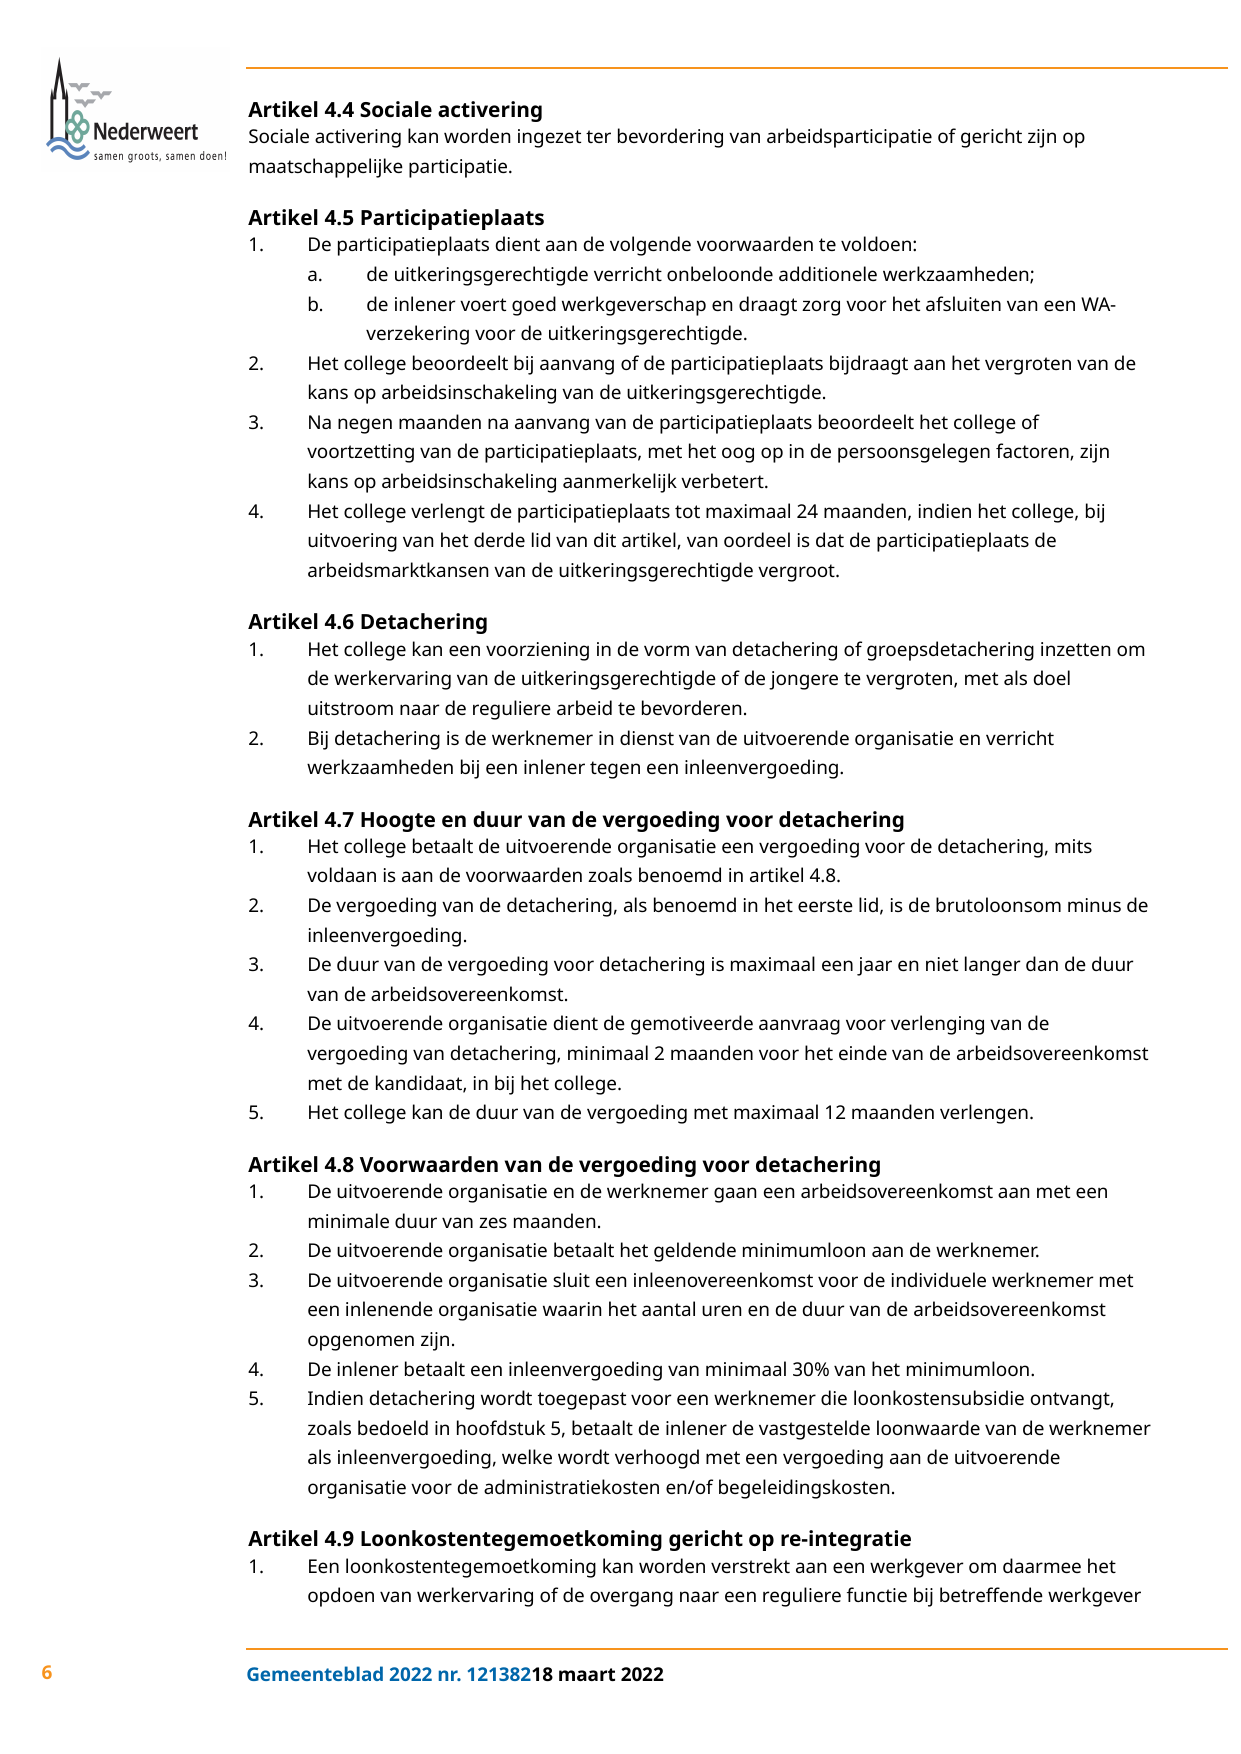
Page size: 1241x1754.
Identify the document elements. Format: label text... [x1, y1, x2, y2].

list De duur van de vergoeding voor detachering is maximaal een jaar en niet langer dan de duur van de arbeidsovereenkomst. [248, 951, 1152, 1007]
text Artikel 4.9 Loonkostentegemoetkoming gericht op re-integratie [248, 1524, 1152, 1553]
text Artikel 4.7 Hoogte en duur van de vergoeding voor detachering [248, 805, 1152, 833]
picture [41, 47, 231, 172]
list De uitvoerende organisatie dient de gemotiveerde aanvraag voor verlenging van de vergoeding van detachering, minimaal 2 maanden voor het einde van de arbeidsovereenkomst met de kandidaat, in bij het college. [248, 1011, 1152, 1096]
text Artikel 4.4 Sociale activering [248, 95, 1152, 123]
list De vergoeding van de detachering, als benoemd in het eerste lid, is de brutoloonsom minus de inleenvergoeding. [248, 892, 1152, 948]
text Sociale activering kan worden ingezet ter bevordering van arbeidsparticipatie of gericht zijn op maatschappelijke participatie. [248, 123, 1152, 178]
list Bij detachering is de werknemer in dienst van de uitvoerende organisatie en verricht werkzaamheden bij een inlener tegen een inleenvergoeding. [248, 725, 1152, 780]
list De participatieplaats dient aan de volgende voorwaarden te voldoen: [248, 232, 1152, 257]
text Artikel 4.5 Participatieplaats [248, 203, 1152, 232]
list de inlener voert goed werkgeverschap en draagt zorg voor het afsluiten van een WA- verzekering voor de uitkeringsgerechtigde. [307, 291, 1152, 346]
text Artikel 4.6 Detachering [248, 607, 1152, 636]
list De uitvoerende organisatie en de werknemer gaan een arbeidsovereenkomst aan met een minimale duur van zes maanden. [248, 1178, 1152, 1233]
list Na negen maanden na aanvang van de participatieplaats beoordeelt het college of voortzetting van de participatieplaats, met het oog op in de persoonsgelegen factoren, zijn kans op arbeidsinschakeling aanmerkelijk verbetert. [248, 409, 1152, 494]
list Het college verlengt de participatieplaats tot maximaal 24 maanden, indien het college, bij uitvoering van het derde lid van dit artikel, van oordeel is dat de participatieplaats de arbeidsmarktkansen van de uitkeringsgerechtigde vergroot. [248, 498, 1152, 583]
list de uitkeringsgerechtigde verricht onbeloonde additionele werkzaamheden; [307, 261, 1152, 287]
list Het college beoordeelt bij aanvang of de participatieplaats bijdraagt aan het vergroten van de kans op arbeidsinschakeling van de uitkeringsgerechtigde. [248, 350, 1152, 405]
list Een loonkostentegemoetkoming kan worden verstrekt aan een werkgever om daarmee het opdoen van werkervaring of de overgang naar een reguliere functie bij betreffende werkgever [248, 1553, 1152, 1608]
list Indien detachering wordt toegepast voor een werknemer die loonkostensubsidie ontvangt, zoals bedoeld in hoofdstuk 5, betaalt de inlener de vastgestelde loonwaarde van de werknemer als inleenvergoeding, welke wordt verhoogd met een vergoeding aan de uitvoerende organisatie voor de administratiekosten en/of begeleidingskosten. [248, 1385, 1152, 1500]
list De uitvoerende organisatie sluit een inleenovereenkomst voor de individuele werknemer met een inlenende organisatie waarin het aantal uren en de duur van de arbeidsovereenkomst opgenomen zijn. [248, 1267, 1152, 1352]
list Het college kan een voorziening in de vorm van detachering of groepsdetachering inzetten om de werkervaring van de uitkeringsgerechtigde of de jongere te vergroten, met als doel uitstroom naar de reguliere arbeid te bevorderen. [248, 636, 1152, 721]
text Artikel 4.8 Voorwaarden van de vergoeding voor detachering [248, 1150, 1152, 1178]
list De inlener betaalt een inleenvergoeding van minimaal 30% van het minimumloon. [248, 1356, 1152, 1381]
list Het college kan de duur van de vergoeding met maximaal 12 maanden verlengen. [248, 1099, 1152, 1125]
list De uitvoerende organisatie betaalt het geldende minimumloon aan de werknemer. [248, 1237, 1152, 1263]
list Het college betaalt de uitvoerende organisatie een vergoeding voor de detachering, mits voldaan is aan de voorwaarden zoals benoemd in artikel 4.8. [248, 833, 1152, 888]
